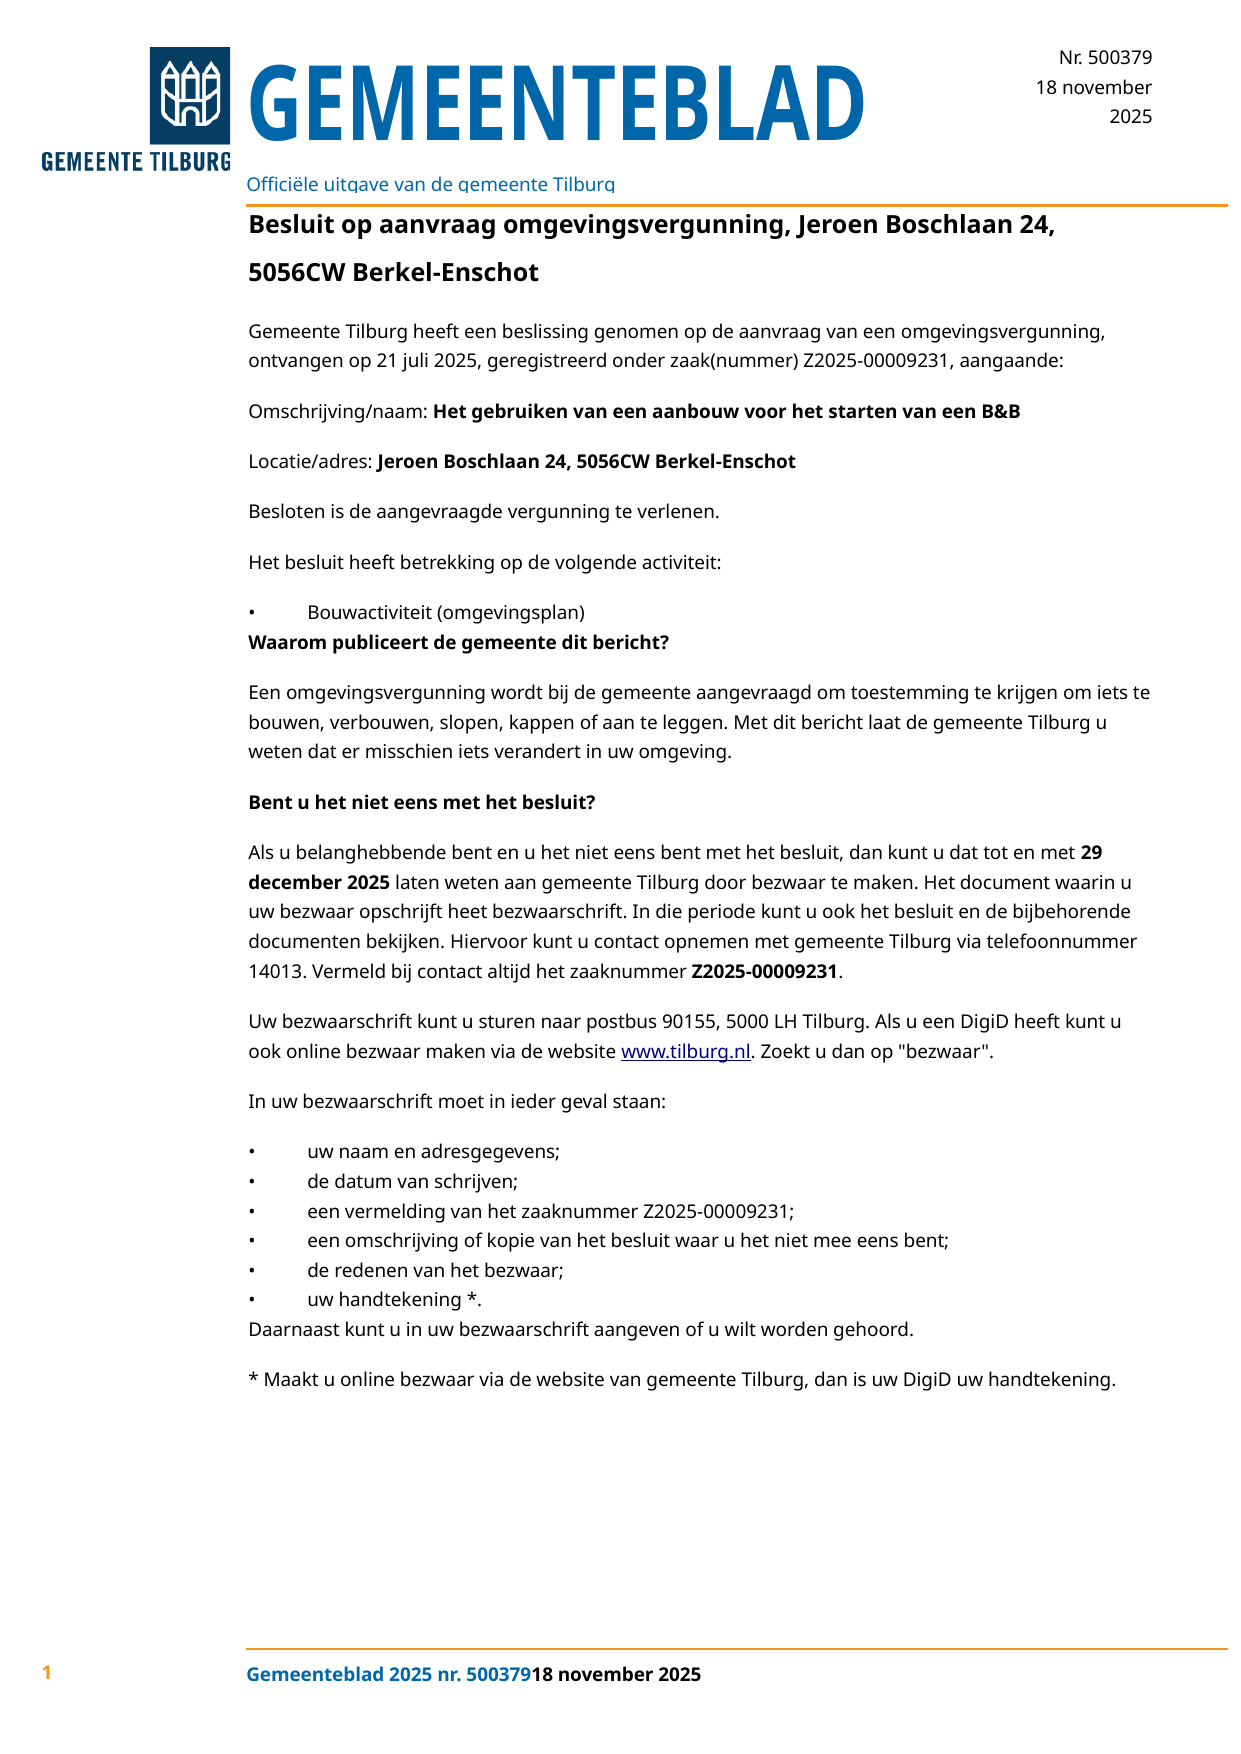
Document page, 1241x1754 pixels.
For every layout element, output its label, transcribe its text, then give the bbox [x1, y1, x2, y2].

list een omschrijving of kopie van het besluit waar u het niet mee eens bent; [248, 1227, 1152, 1253]
text Als u belanghebbende bent en u het niet eens bent met het besluit, dan kunt u dat tot en met 29 december 2025 laten weten aan gemeente Tilburg door bezwaar te maken. Het document waarin u uw bezwaar opschrijft heet bezwaarschrift. In die periode kunt u ook het besluit en de bijbehorende documenten bekijken. Hiervoor kunt u contact opnemen met gemeente Tilburg via telefoonnummer 14013. Vermeld bij contact altijd het zaaknummer Z2025-00009231. [248, 839, 1152, 984]
list uw naam en adresgegevens; [248, 1139, 1152, 1164]
list uw handtekening *. [248, 1287, 1152, 1312]
text Besluit op aanvraag omgevingsvergunning, Jeroen Boschlaan 24, 5056CW Berkel-Enschot [248, 207, 1152, 288]
text Omschrijving/naam: Het gebruiken van een aanbouw voor het starten van een B&B [248, 398, 1152, 424]
text Uw bezwaarschrift kunt u sturen naar postbus 90155, 5000 LH Tilburg. Als u een DigiD heeft kunt u ook online bezwaar maken via de website www.tilburg.nl. Zoekt u dan op "bezwaar". [248, 1008, 1152, 1064]
list de datum van schrijven; [248, 1168, 1152, 1194]
text Een omgevingsvergunning wordt bij de gemeente aangevraagd om toestemming te krijgen om iets te bouwen, verbouwen, slopen, kappen of aan te leggen. Met dit bericht laat de gemeente Tilburg u weten dat er misschien iets verandert in uw omgeving. [248, 679, 1152, 764]
text Besloten is de aangevraagde vergunning te verlenen. [248, 499, 1152, 524]
text Locatie/adres: Jeroen Boschlaan 24, 5056CW Berkel-Enschot [248, 448, 1152, 474]
list een vermelding van het zaaknummer Z2025-00009231; [248, 1198, 1152, 1224]
text Bent u het niet eens met het besluit? [248, 789, 1152, 815]
text In uw bezwaarschrift moet in ieder geval staan: [248, 1088, 1152, 1114]
list de redenen van het bezwaar; [248, 1257, 1152, 1283]
picture [41, 47, 231, 172]
text Het besluit heeft betrekking op de volgende activiteit: [248, 549, 1152, 575]
list Bouwactiviteit (omgevingsplan) [248, 599, 1152, 625]
text * Maakt u online bezwaar via de website van gemeente Tilburg, dan is uw DigiD uw handtekening. [248, 1367, 1152, 1392]
text Gemeente Tilburg heeft een beslissing genomen op de aanvraag van een omgevingsvergunning, ontvangen op 21 juli 2025, geregistreerd onder zaak(nummer) Z2025-00009231, aangaande: [248, 318, 1152, 373]
text Daarnaast kunt u in uw bezwaarschrift aangeven of u wilt worden gehoord. [248, 1316, 1152, 1342]
text Waarom publiceert de gemeente dit bericht? [248, 629, 1152, 655]
